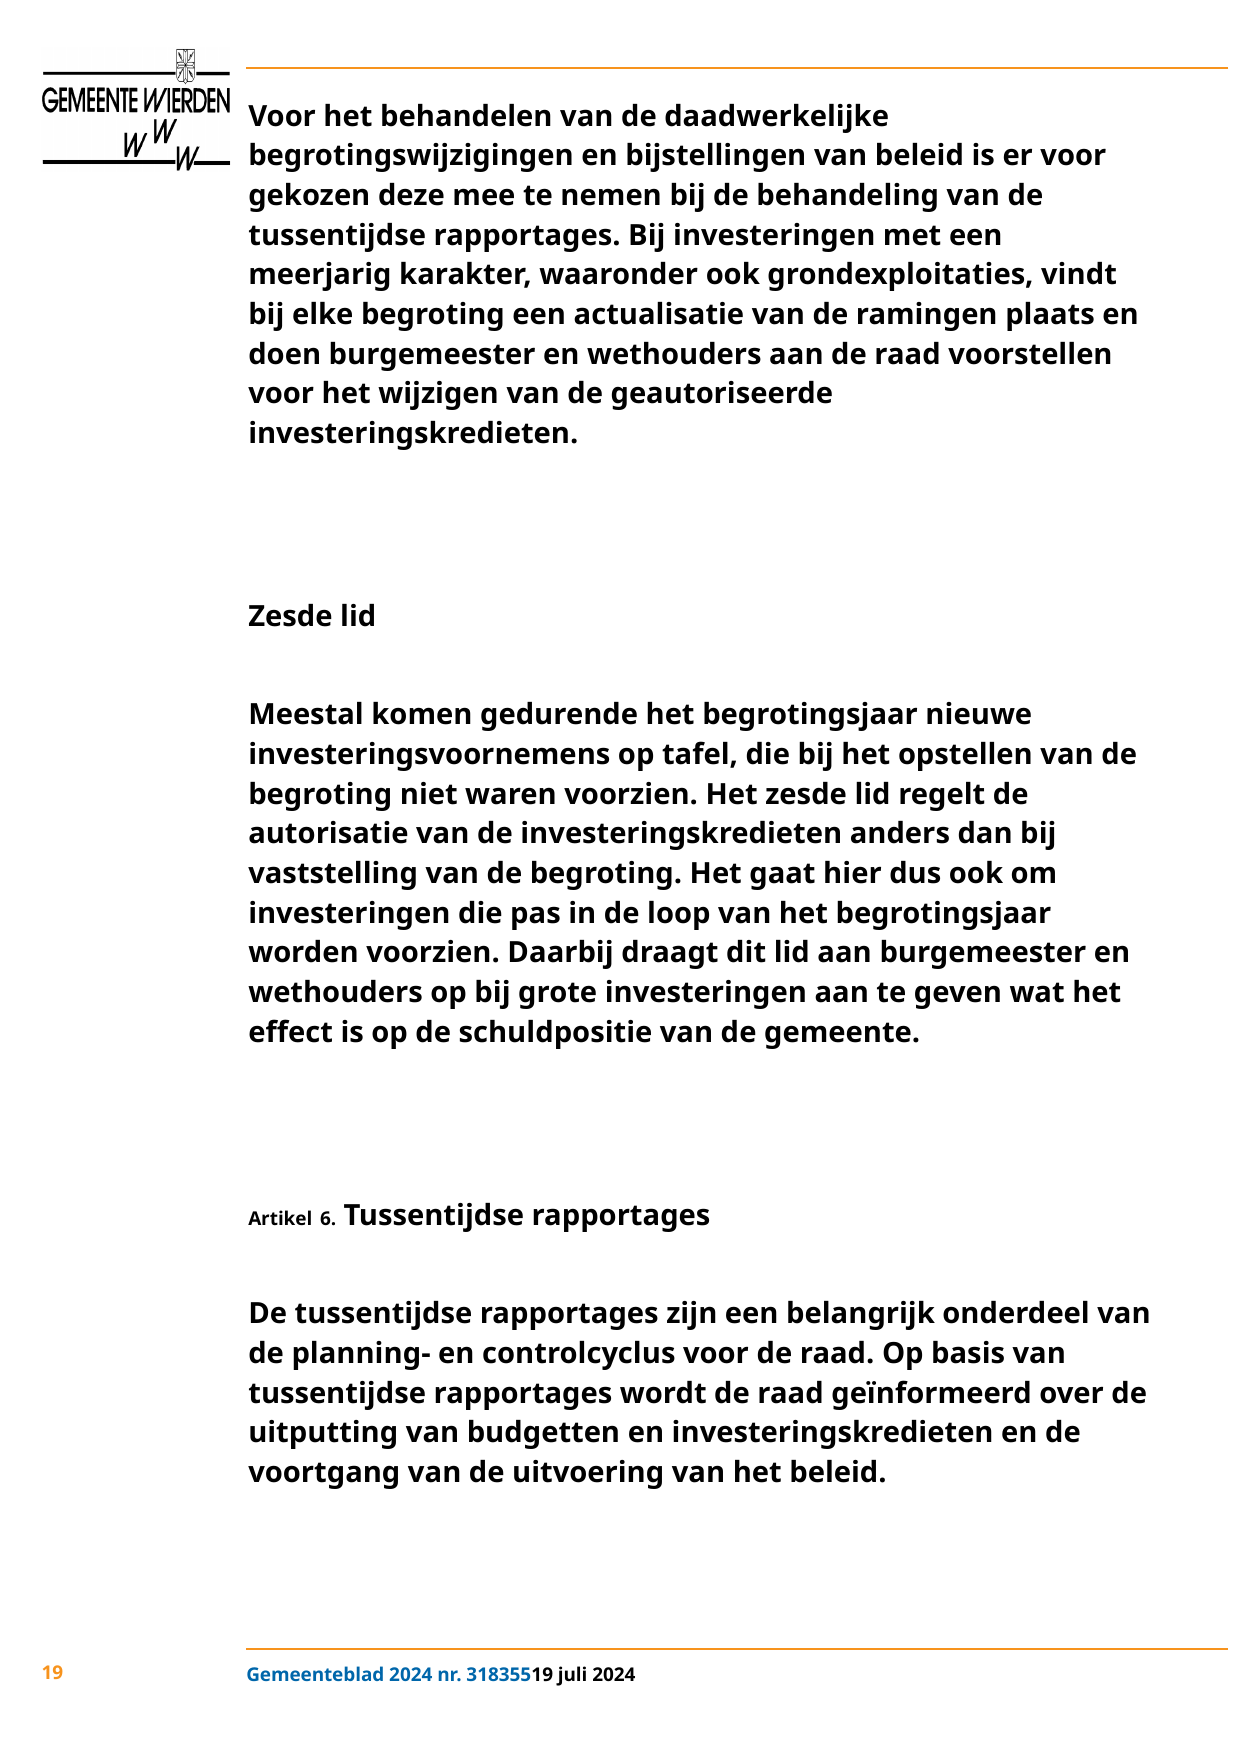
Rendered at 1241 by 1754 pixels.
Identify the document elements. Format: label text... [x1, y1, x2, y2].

text Meestal komen gedurende het begrotingsjaar nieuwe investeringsvoornemens op tafel, die bij het opstellen van de begroting niet waren voorzien. Het zesde lid regelt de autorisatie van de investeringskredieten anders dan bij vaststelling van de begroting. Het gaat hier dus ook om investeringen die pas in de loop van het begrotingsjaar worden voorzien. Daarbij draagt dit lid aan burgemeester en wethouders op bij grote investeringen aan te geven wat het effect is op de schuldpositie van de gemeente. [248, 694, 1152, 1051]
picture [41, 47, 231, 172]
text Artikel 6. Tussentijdse rapportages [248, 1194, 1152, 1234]
text De tussentijdse rapportages zijn een belangrijk onderdeel van de planning- en controlcyclus voor de raad. Op basis van tussentijdse rapportages wordt de raad geïnformeerd over de uitputting van budgetten en investeringskredieten en de voortgang van de uitvoering van het beleid. [248, 1292, 1152, 1491]
text Voor het behandelen van de daadwerkelijke begrotingswijzigingen en bijstellingen van beleid is er voor gekozen deze mee te nemen bij de behandeling van de tussentijdse rapportages. Bij investeringen met een meerjarig karakter, waaronder ook grondexploitaties, vindt bij elke begroting een actualisatie van de ramingen plaats en doen burgemeester en wethouders aan de raad voorstellen voor het wijzigen van de geautoriseerde investeringskredieten. [248, 95, 1152, 452]
text Zesde lid [248, 595, 1152, 635]
